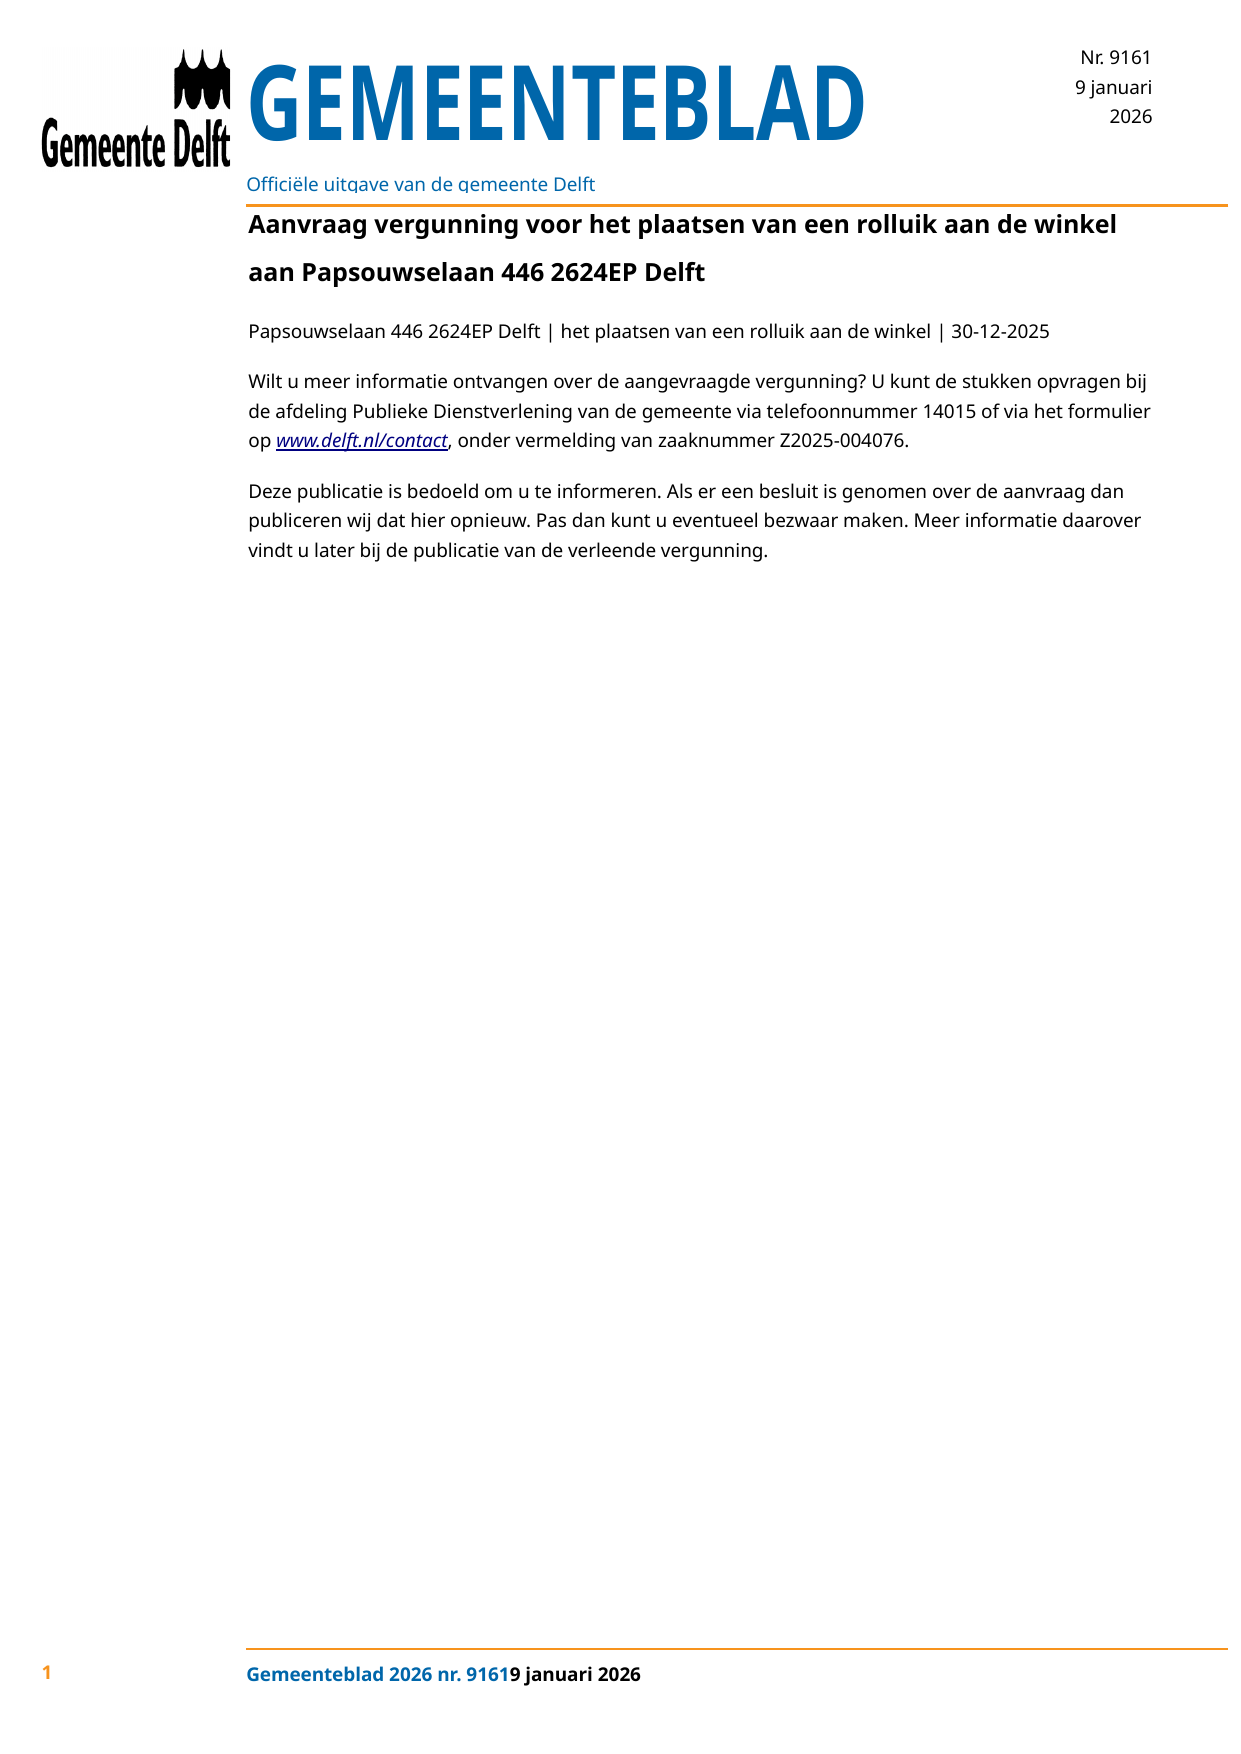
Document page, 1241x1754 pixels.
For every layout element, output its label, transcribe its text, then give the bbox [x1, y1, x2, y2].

picture [41, 47, 231, 172]
text Deze publicatie is bedoeld om u te informeren. Als er een besluit is genomen over de aanvraag dan publiceren wij dat hier opnieuw. Pas dan kunt u eventueel bezwaar maken. Meer informatie daarover vindt u later bij de publicatie van de verleende vergunning. [248, 478, 1152, 563]
text Aanvraag vergunning voor het plaatsen van een rolluik aan de winkel aan Papsouwselaan 446 2624EP Delft [248, 207, 1152, 288]
text Papsouwselaan 446 2624EP Delft | het plaatsen van een rolluik aan de winkel | 30-12-2025 [248, 318, 1152, 344]
text Wilt u meer informatie ontvangen over de aangevraagde vergunning? U kunt de stukken opvragen bij de afdeling Publieke Dienstverlening van de gemeente via telefoonnummer 14015 of via het formulier op www.delft.nl/contact, onder vermelding van zaaknummer Z2025-004076. [248, 368, 1152, 453]
